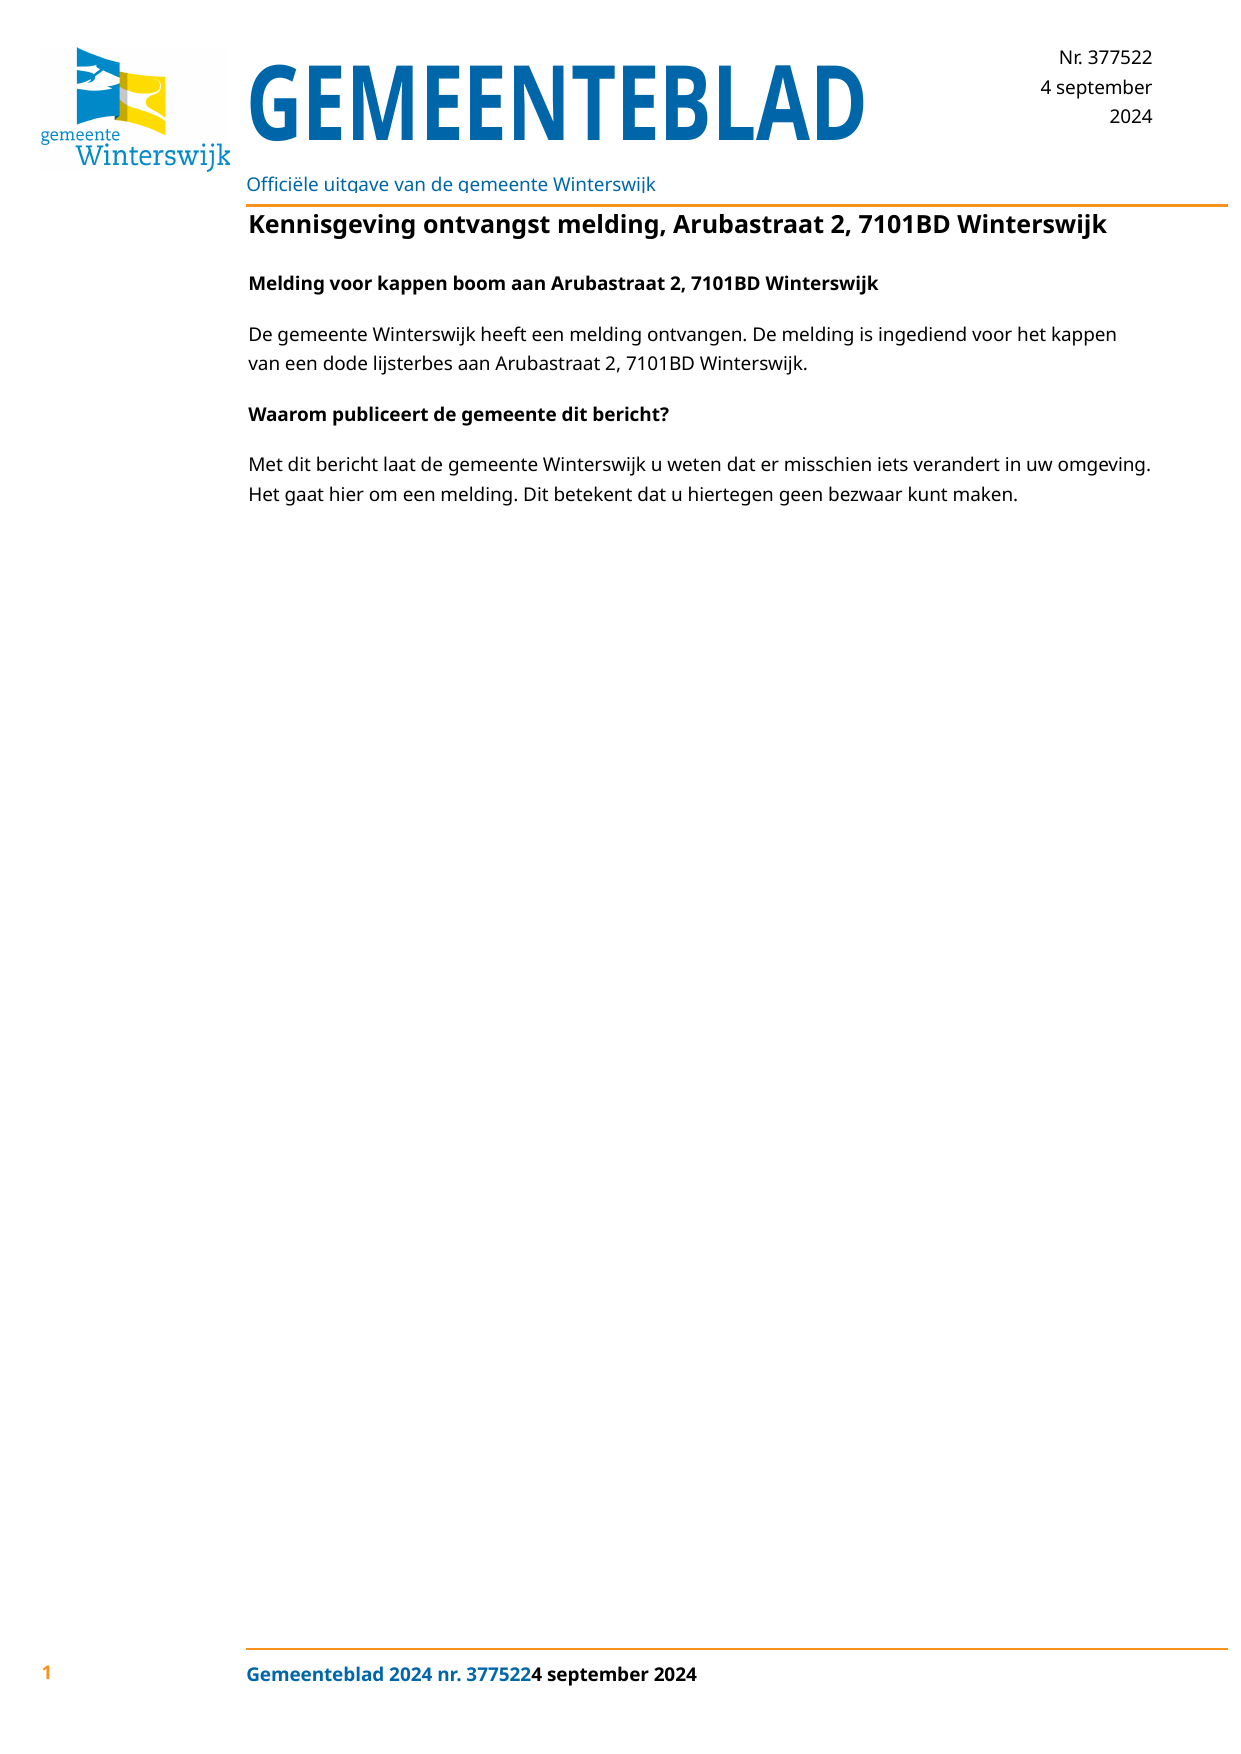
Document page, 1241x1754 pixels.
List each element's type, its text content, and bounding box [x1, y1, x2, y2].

text De gemeente Winterswijk heeft een melding ontvangen. De melding is ingediend voor het kappen van een dode lijsterbes aan Arubastraat 2, 7101BD Winterswijk. [248, 321, 1152, 376]
text Melding voor kappen boom aan Arubastraat 2, 7101BD Winterswijk [248, 270, 1152, 296]
text Met dit bericht laat de gemeente Winterswijk u weten dat er misschien iets verandert in uw omgeving. Het gaat hier om een melding. Dit betekent dat u hiertegen geen bezwaar kunt maken. [248, 451, 1152, 506]
picture [41, 47, 231, 172]
text Waarom publiceert de gemeente dit bericht? [248, 401, 1152, 426]
picture [225, 153, 231, 162]
text Kennisgeving ontvangst melding, Arubastraat 2, 7101BD Winterswijk [248, 207, 1152, 241]
